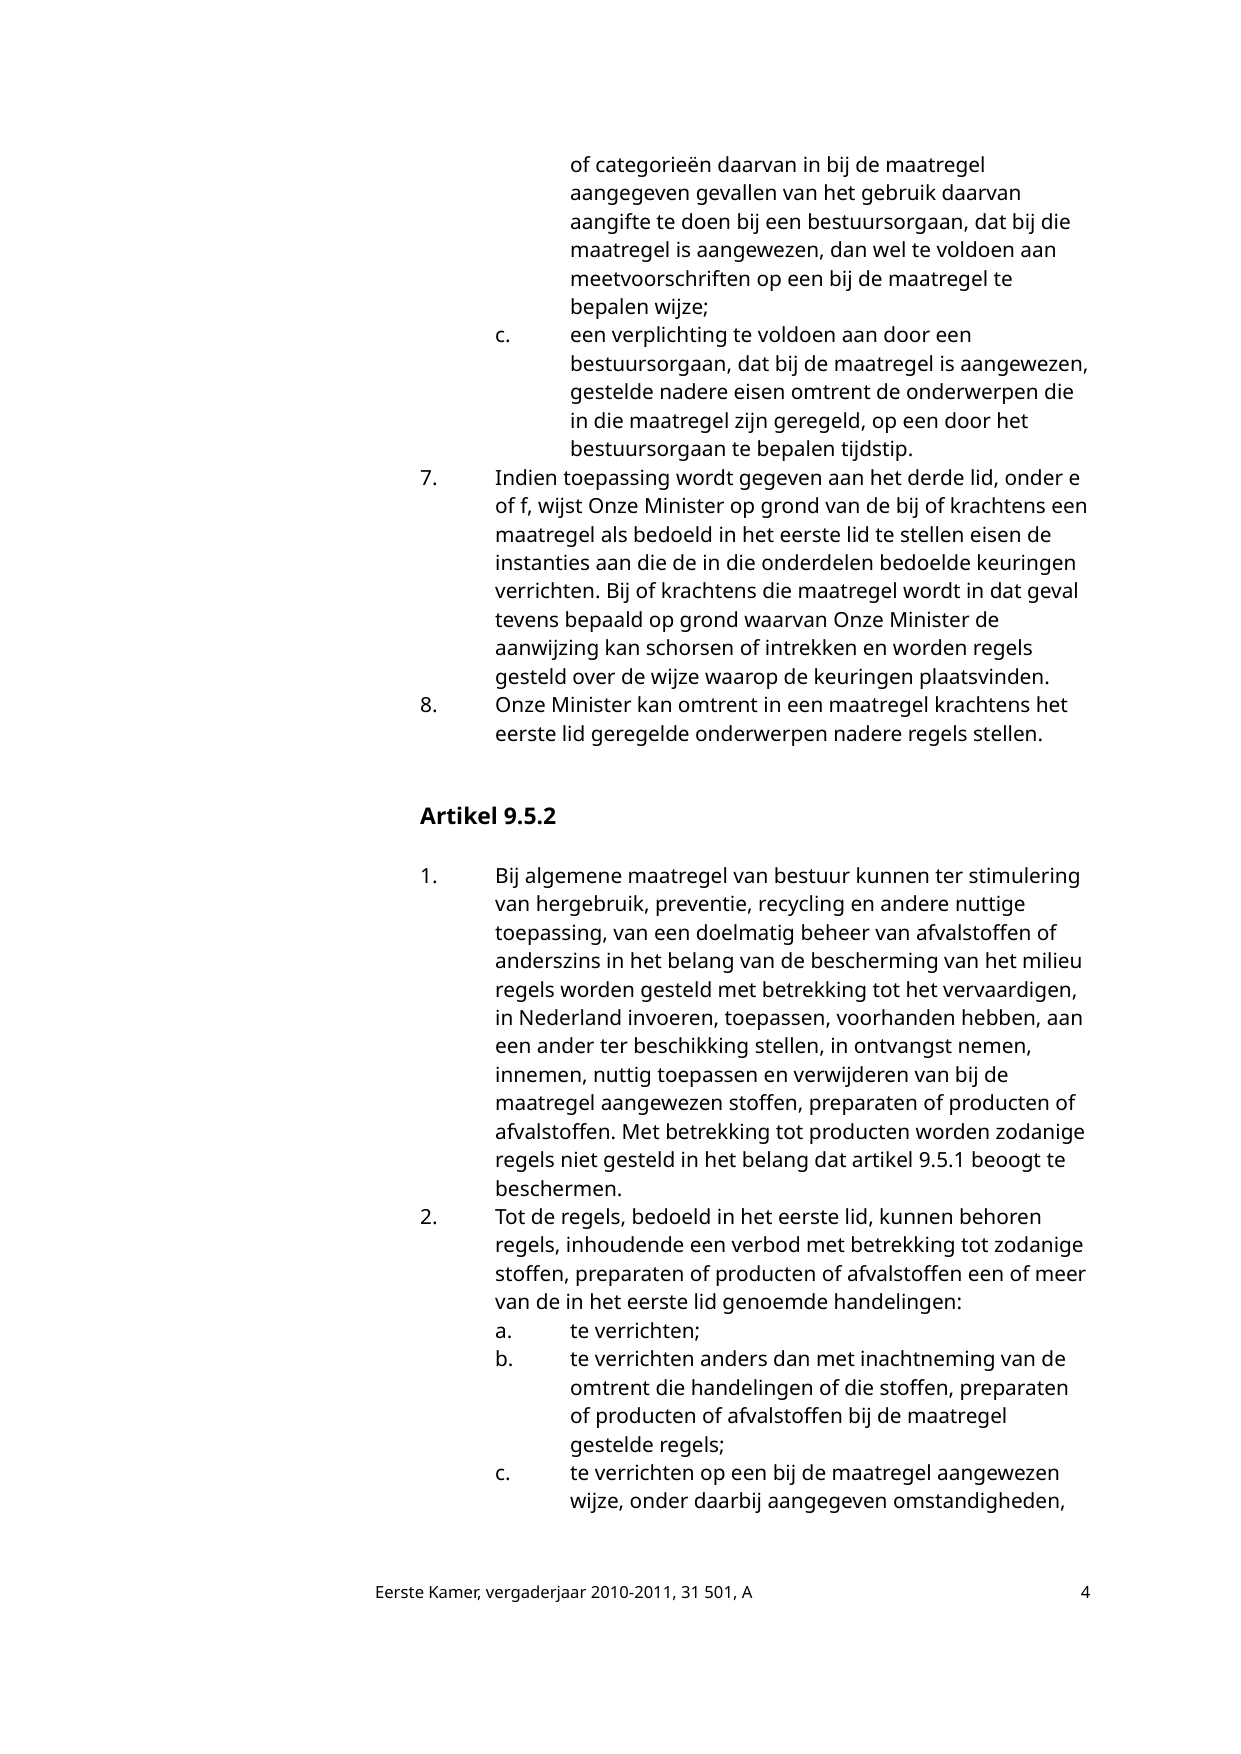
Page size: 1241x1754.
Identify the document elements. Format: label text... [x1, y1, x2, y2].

list te verrichten anders dan met inachtneming van de omtrent die handelingen of die stoffen, preparaten of producten of afvalstoffen bij de maatregel gestelde regels; [495, 1344, 1090, 1458]
list Indien toepassing wordt gegeven aan het derde lid, onder e of f, wijst Onze Minister op grond van de bij of krachtens een maatregel als bedoeld in het eerste lid te stellen eisen de instanties aan die de in die onderdelen bedoelde keuringen verrichten. Bij of krachtens die maatregel wordt in dat geval tevens bepaald op grond waarvan Onze Minister de aanwijzing kan schorsen of intrekken en worden regels gesteld over de wijze waarop de keuringen plaatsvinden. [420, 463, 1090, 690]
list Tot de regels, bedoeld in het eerste lid, kunnen behoren regels, inhoudende een verbod met betrekking tot zodanige stoffen, preparaten of producten of afvalstoffen een of meer van de in het eerste lid genoemde handelingen: [420, 1202, 1090, 1316]
list Bij algemene maatregel van bestuur kunnen ter stimulering van hergebruik, preventie, recycling en andere nuttige toepassing, van een doelmatig beheer van afvalstoffen of anderszins in het belang van de bescherming van het milieu regels worden gesteld met betrekking tot het vervaardigen, in Nederland invoeren, toepassen, voorhanden hebben, aan een ander ter beschikking stellen, in ontvangst nemen, innemen, nuttig toepassen en verwijderen van bij de maatregel aangewezen stoffen, preparaten of producten of afvalstoffen. Met betrekking tot producten worden zodanige regels niet gesteld in het belang dat artikel 9.5.1 beoogt te beschermen. [420, 861, 1090, 1202]
list te verrichten op een bij de maatregel aangewezen wijze, onder daarbij aangegeven omstandigheden, [495, 1458, 1090, 1515]
list of categorieën daarvan in bij de maatregel aangegeven gevallen van het gebruik daarvan aangifte te doen bij een bestuursorgaan, dat bij die maatregel is aangewezen, dan wel te voldoen aan meetvoorschriften op een bij de maatregel te bepalen wijze; [495, 150, 1090, 321]
list Onze Minister kan omtrent in een maatregel krachtens het eerste lid geregelde onderwerpen nadere regels stellen. [420, 690, 1090, 747]
list een verplichting te voldoen aan door een bestuursorgaan, dat bij de maatregel is aangewezen, gestelde nadere eisen omtrent de onderwerpen die in die maatregel zijn geregeld, op een door het bestuursorgaan te bepalen tijdstip. [495, 321, 1090, 463]
list te verrichten; [495, 1316, 1090, 1344]
subtitle Artikel 9.5.2 [420, 800, 1090, 831]
